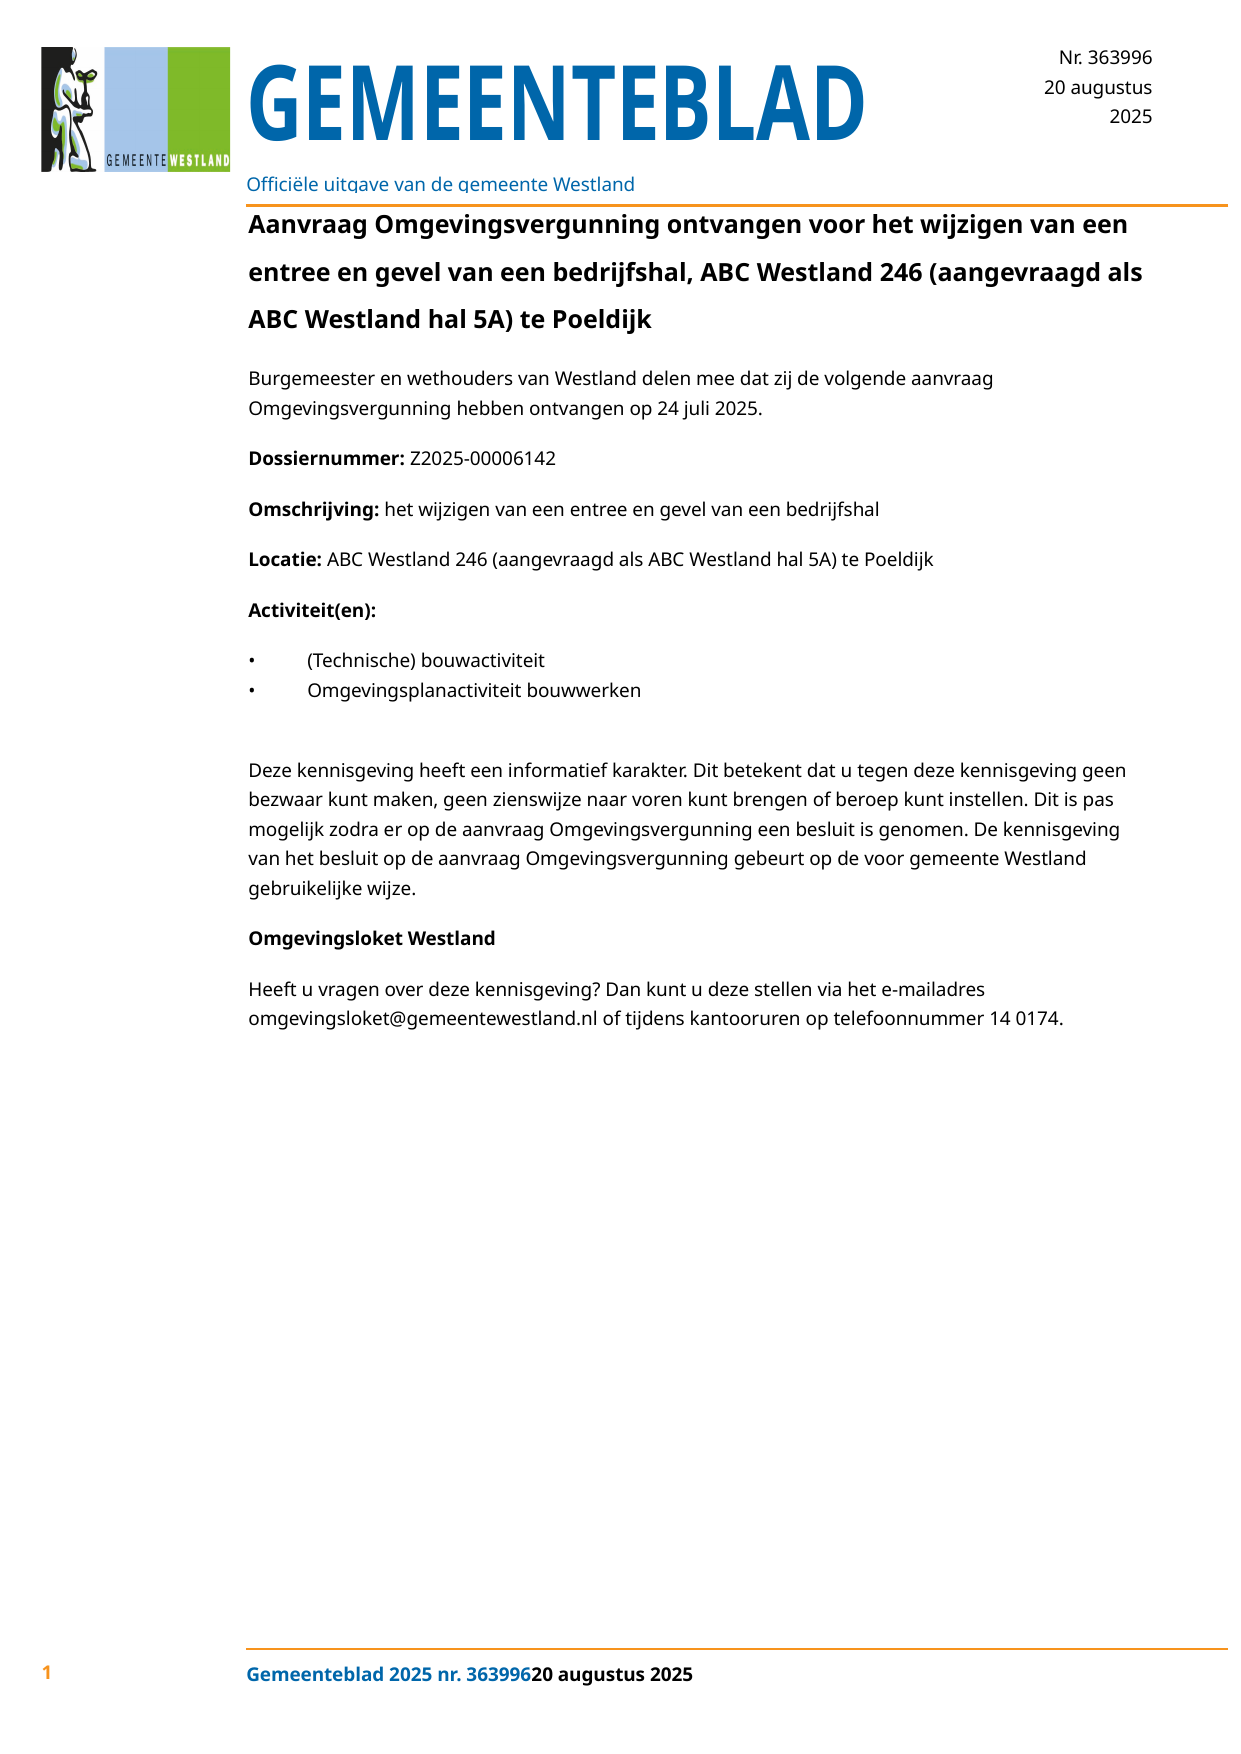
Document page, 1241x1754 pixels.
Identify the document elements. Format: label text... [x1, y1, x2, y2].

text Omschrijving: het wijzigen van een entree en gevel van een bedrijfshal [248, 496, 1152, 522]
text Heeft u vragen over deze kennisgeving? Dan kunt u deze stellen via het e-mailadres omgevingsloket@gemeentewestland.nl of tijdens kantooruren op telefoonnummer 14 0174. [248, 976, 1152, 1031]
text Aanvraag Omgevingsvergunning ontvangen voor het wijzigen van een entree en gevel van een bedrijfshal, ABC Westland 246 (aangevraagd als ABC Westland hal 5A) te Poeldijk [248, 207, 1152, 336]
text Locatie: ABC Westland 246 (aangevraagd als ABC Westland hal 5A) te Poeldijk [248, 546, 1152, 572]
list Omgevingsplanactiviteit bouwwerken [248, 677, 1152, 702]
text Deze kennisgeving heeft een informatief karakter. Dit betekent dat u tegen deze kennisgeving geen bezwaar kunt maken, geen zienswijze naar voren kunt brengen of beroep kunt instellen. Dit is pas mogelijk zodra er op de aanvraag Omgevingsvergunning een besluit is genomen. De kennisgeving van het besluit op de aanvraag Omgevingsvergunning gebeurt op de voor gemeente Westland gebruikelijke wijze. [248, 757, 1152, 901]
list (Technische) bouwactiviteit [248, 647, 1152, 673]
text Activiteit(en): [248, 597, 1152, 622]
text Omgevingsloket Westland [248, 926, 1152, 951]
text Dossiernummer: Z2025-00006142 [248, 446, 1152, 471]
text Burgemeester en wethouders van Westland delen mee dat zij de volgende aanvraag Omgevingsvergunning hebben ontvangen op 24 juli 2025. [248, 366, 1152, 421]
picture [41, 47, 231, 172]
